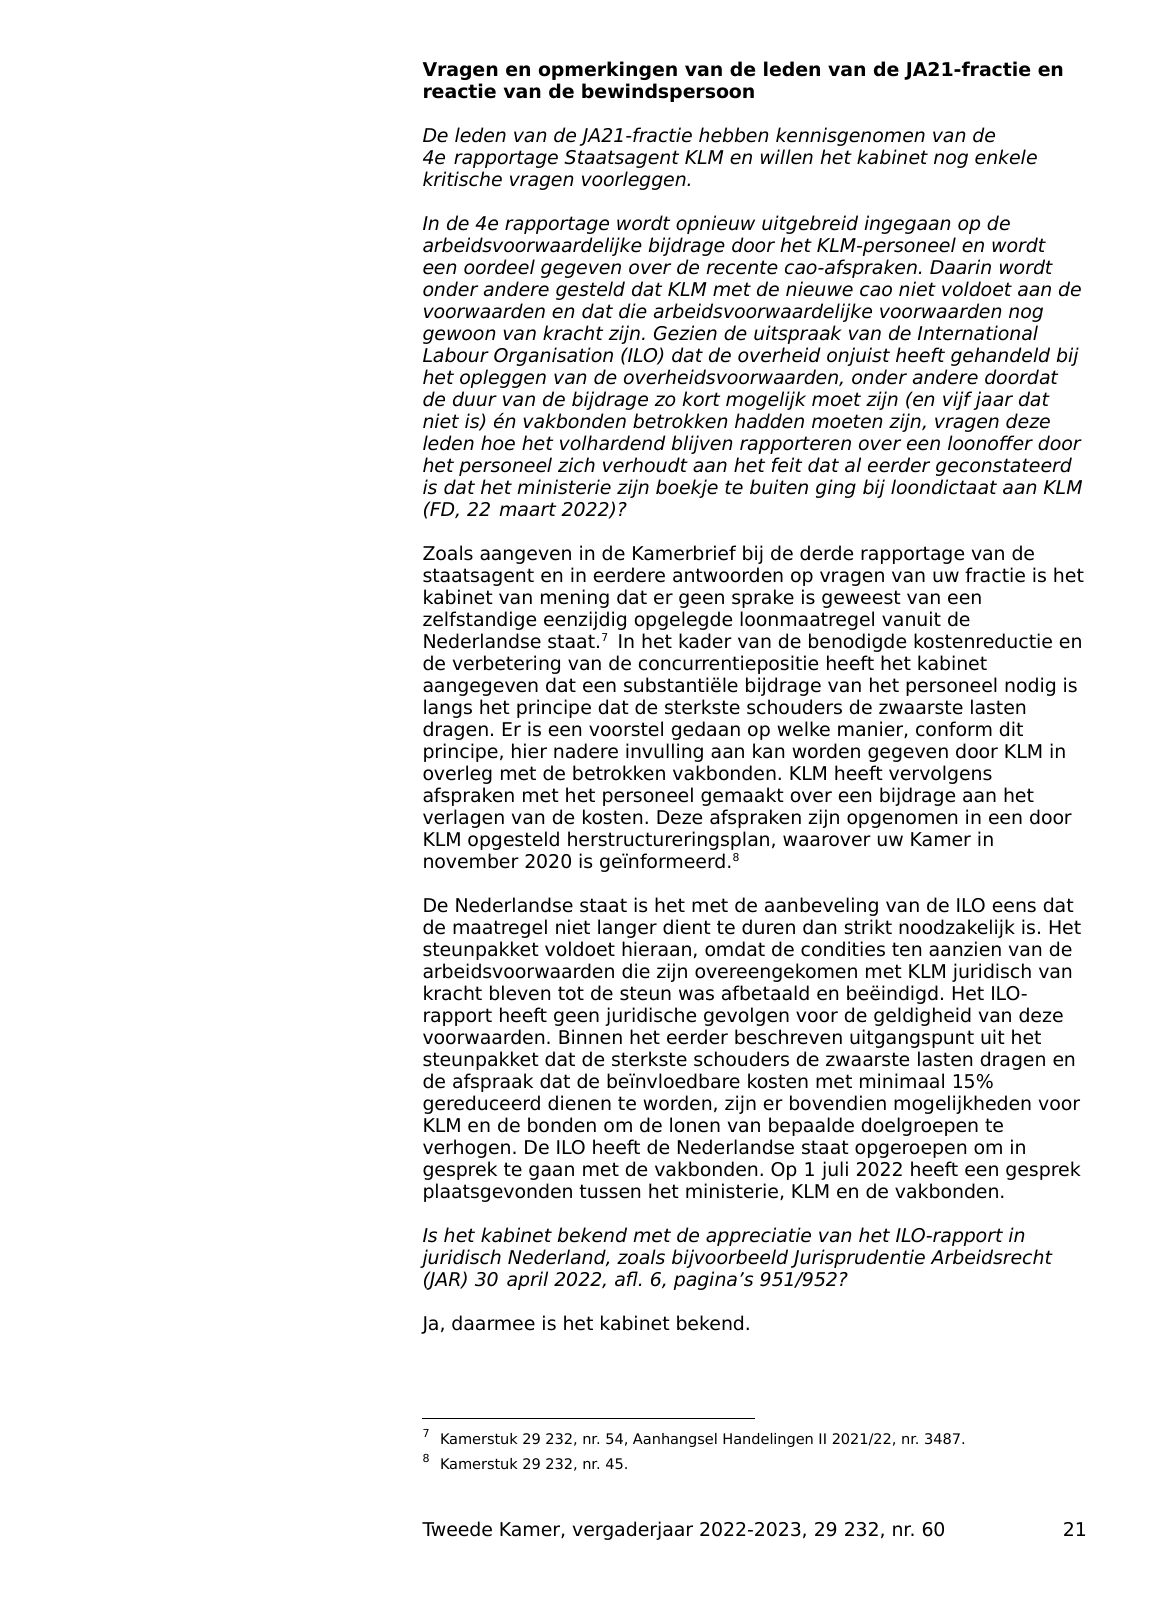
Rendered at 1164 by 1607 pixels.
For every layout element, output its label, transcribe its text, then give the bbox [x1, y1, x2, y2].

text In de 4e rapportage wordt opnieuw uitgebreid ingegaan op de arbeidsvoorwaardelijke bijdrage door het KLM-personeel en wordt een oordeel gegeven over de recente cao-afspraken. Daarin wordt onder andere gesteld dat KLM met de nieuwe cao niet voldoet aan de voorwaarden en dat die arbeidsvoorwaardelijke voorwaarden nog gewoon van kracht zijn. Gezien de uitspraak van de International Labour Organisation (ILO) dat de overheid onjuist heeft gehandeld bij het opleggen van de overheidsvoorwaarden, onder andere doordat de duur van de bijdrage zo kort mogelijk moet zijn (en vijf jaar dat niet is) én vakbonden betrokken hadden moeten zijn, vragen deze leden hoe het volhardend blijven rapporteren over een loonoffer door het personeel zich verhoudt aan het feit dat al eerder geconstateerd is dat het ministerie zijn boekje te buiten ging bij loondictaat aan KLM (FD, 22 maart 2022)? [422, 213, 1087, 521]
text Zoals aangeven in de Kamerbrief bij de derde rapportage van de staatsagent en in eerdere antwoorden op vragen van uw fractie is het kabinet van mening dat er geen sprake is geweest van een zelfstandige eenzijdig opgelegde loonmaatregel vanuit de Nederlandse staat. In het kader van de benodigde kostenreductie en de verbetering van de concurrentiepositie heeft het kabinet aangegeven dat een substantiële bijdrage van het personeel nodig is langs het principe dat de sterkste schouders de zwaarste lasten dragen. Er is een voorstel gedaan op welke manier, conform dit principe, hier nadere invulling aan kan worden gegeven door KLM in overleg met de betrokken vakbonden. KLM heeft vervolgens afspraken met het personeel gemaakt over een bijdrage aan het verlagen van de kosten. Deze afspraken zijn opgenomen in een door KLM opgesteld herstructureringsplan, waarover uw Kamer in november 2020 is geïnformeerd. [422, 543, 1087, 873]
text De Nederlandse staat is het met de aanbeveling van de ILO eens dat de maatregel niet langer dient te duren dan strikt noodzakelijk is. Het steunpakket voldoet hieraan, omdat de condities ten aanzien van de arbeidsvoorwaarden die zijn overeengekomen met KLM juridisch van kracht bleven tot de steun was afbetaald en beëindigd. Het ILO-rapport heeft geen juridische gevolgen voor de geldigheid van deze voorwaarden. Binnen het eerder beschreven uitgangspunt uit het steunpakket dat de sterkste schouders de zwaarste lasten dragen en de afspraak dat de beïnvloedbare kosten met minimaal 15% gereduceerd dienen te worden, zijn er bovendien mogelijkheden voor KLM en de bonden om de lonen van bepaalde doelgroepen te verhogen. De ILO heeft de Nederlandse staat opgeroepen om in gesprek te gaan met de vakbonden. Op 1 juli 2022 heeft een gesprek plaatsgevonden tussen het ministerie, KLM en de vakbonden. [422, 895, 1087, 1203]
text Is het kabinet bekend met de appreciatie van het ILO-rapport in juridisch Nederland, zoals bijvoorbeeld Jurisprudentie Arbeidsrecht (JAR) 30 april 2022, afl. 6, pagina’s 951/952? [422, 1225, 1087, 1291]
text De leden van de JA21-fractie hebben kennisgenomen van de 4e rapportage Staatsagent KLM en willen het kabinet nog enkele kritische vragen voorleggen. [422, 125, 1087, 191]
subtitle Vragen en opmerkingen van de leden van de JA21-fractie en reactie van de bewindspersoon [422, 59, 1087, 103]
text Ja, daarmee is het kabinet bekend. [422, 1313, 1087, 1335]
text Kamerstuk 29 232, nr. 54, Aanhangsel Handelingen II 2021/22, nr. 3487. [422, 1427, 1087, 1449]
text Kamerstuk 29 232, nr. 45. [422, 1452, 1087, 1474]
